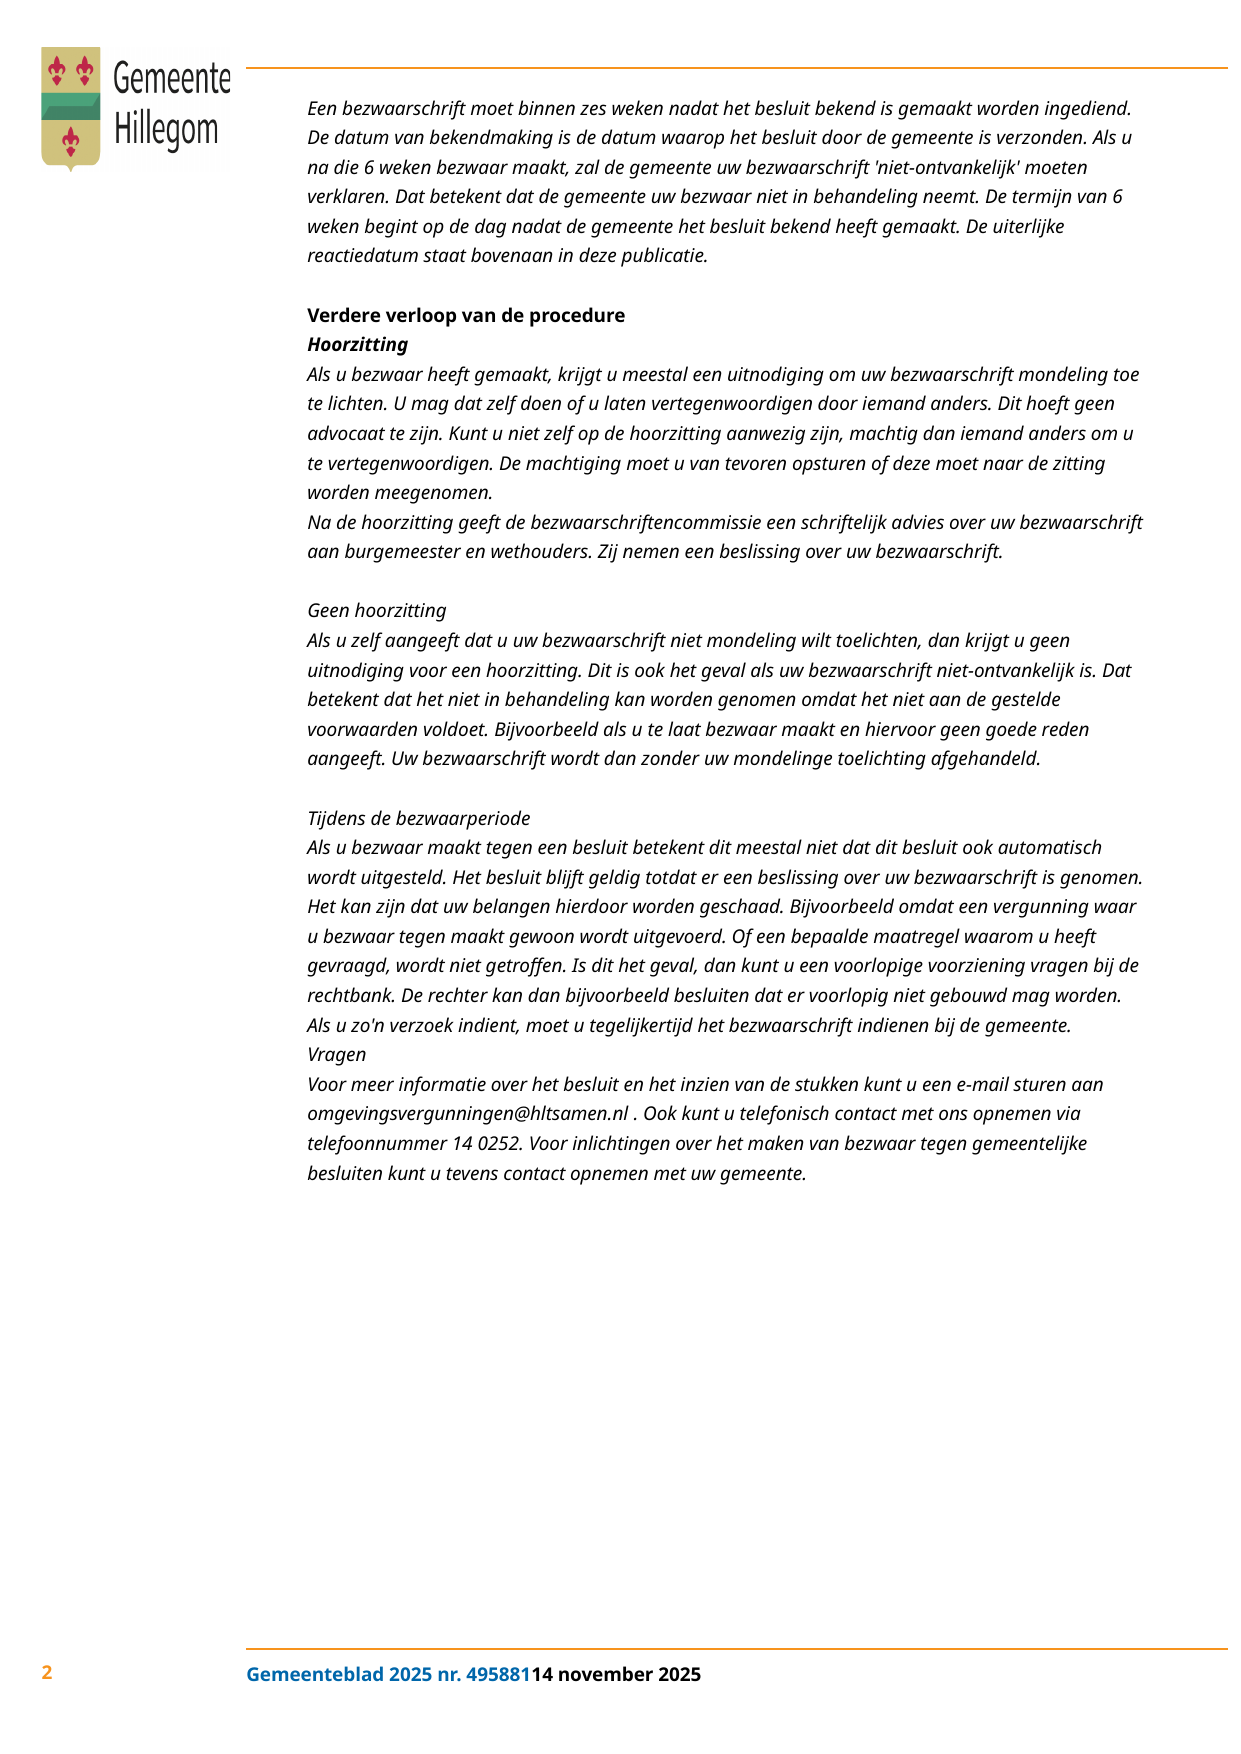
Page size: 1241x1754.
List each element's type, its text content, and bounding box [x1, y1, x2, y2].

list Een bezwaarschrift moet binnen zes weken nadat het besluit bekend is gemaakt worden ingediend. De datum van bekendmaking is de datum waarop het besluit door de gemeente is verzonden. Als u na die 6 weken bezwaar maakt, zal de gemeente uw bezwaarschrift 'niet-ontvankelijk' moeten verklaren. Dat betekent dat de gemeente uw bezwaar niet in behandeling neemt. De termijn van 6 weken begint op de dag nadat de gemeente het besluit bekend heeft gemaakt. De uiterlijke reactiedatum staat bovenaan in deze publicatie. [248, 95, 1152, 268]
list Hoorzitting [248, 331, 1152, 357]
list Als u bezwaar maakt tegen een besluit betekent dit meestal niet dat dit besluit ook automatisch wordt uitgesteld. Het besluit blijft geldig totdat er een beslissing over uw bezwaarschrift is genomen. Het kan zijn dat uw belangen hierdoor worden geschaad. Bijvoorbeeld omdat een vergunning waar u bezwaar tegen maakt gewoon wordt uitgevoerd. Of een bepaalde maatregel waarom u heeft gevraagd, wordt niet getroffen. Is dit het geval, dan kunt u een voorlopige voorziening vragen bij de rechtbank. De rechter kan dan bijvoorbeeld besluiten dat er voorlopig niet gebouwd mag worden. Als u zo'n verzoek indient, moet u tegelijkertijd het bezwaarschrift indienen bij de gemeente. [248, 834, 1152, 1038]
list Als u zelf aangeeft dat u uw bezwaarschrift niet mondeling wilt toelichten, dan krijgt u geen uitnodiging voor een hoorzitting. Dit is ook het geval als uw bezwaarschrift niet-ontvankelijk is. Dat betekent dat het niet in behandeling kan worden genomen omdat het niet aan de gestelde voorwaarden voldoet. Bijvoorbeeld als u te laat bezwaar maakt en hiervoor geen goede reden aangeeft. Uw bezwaarschrift wordt dan zonder uw mondelinge toelichting afgehandeld. [248, 627, 1152, 771]
list Voor meer informatie over het besluit en het inzien van de stukken kunt u een e-mail sturen aan omgevingsvergunningen@hltsamen.nl . Ook kunt u telefonisch contact met ons opnemen via telefoonnummer 14 0252. Voor inlichtingen over het maken van bezwaar tegen gemeentelijke besluiten kunt u tevens contact opnemen met uw gemeente. [248, 1071, 1152, 1186]
list Vragen [248, 1041, 1152, 1067]
list Als u bezwaar heeft gemaakt, krijgt u meestal een uitnodiging om uw bezwaarschrift mondeling toe te lichten. U mag dat zelf doen of u laten vertegenwoordigen door iemand anders. Dit hoeft geen advocaat te zijn. Kunt u niet zelf op de hoorzitting aanwezig zijn, machtig dan iemand anders om u te vertegenwoordigen. De machtiging moet u van tevoren opsturen of deze moet naar de zitting worden meegenomen. [248, 361, 1152, 505]
list Verdere verloop van de procedure [248, 302, 1152, 328]
list Tijdens de bezwaarperiode [248, 805, 1152, 831]
picture [41, 47, 231, 172]
list Geen hoorzitting [248, 598, 1152, 623]
list Na de hoorzitting geeft de bezwaarschriftencommissie een schriftelijk advies over uw bezwaarschrift aan burgemeester en wethouders. Zij nemen een beslissing over uw bezwaarschrift. [248, 509, 1152, 564]
